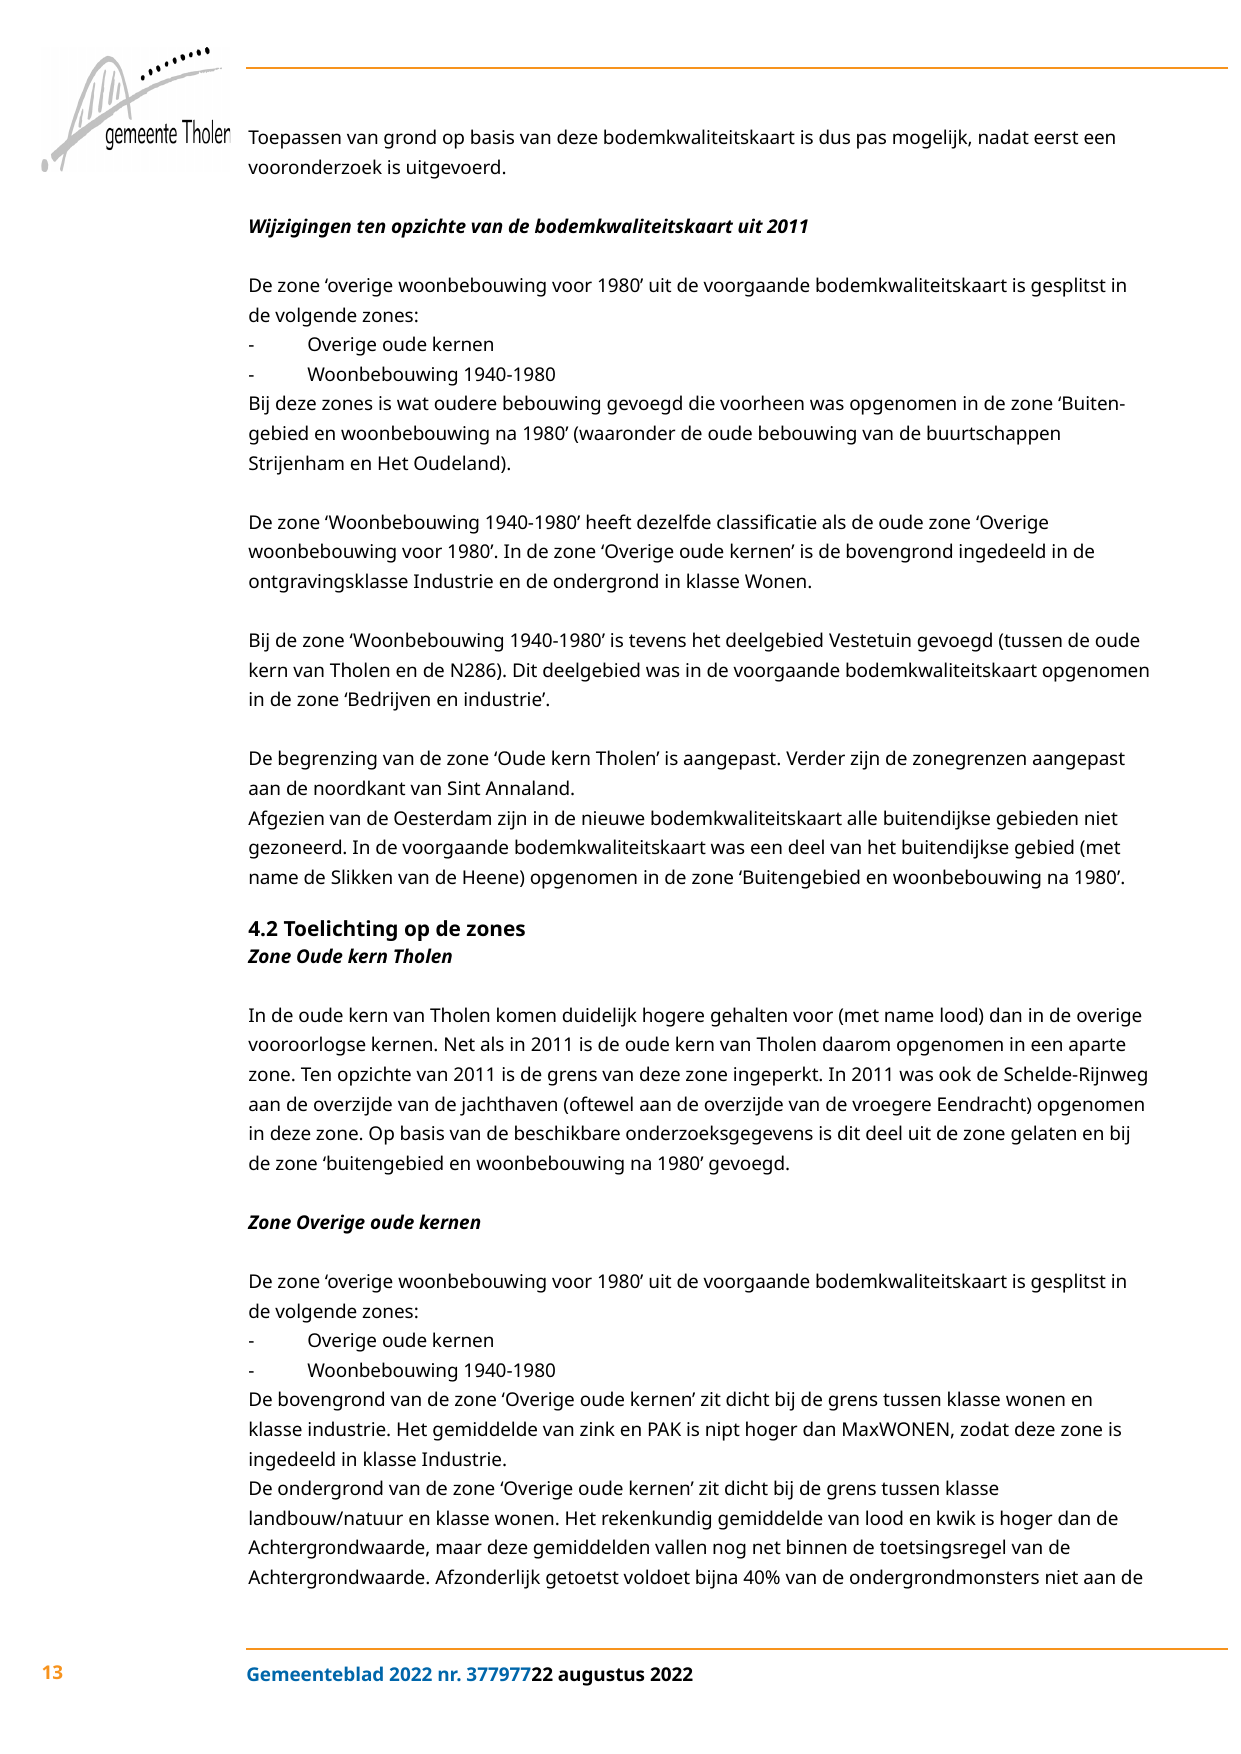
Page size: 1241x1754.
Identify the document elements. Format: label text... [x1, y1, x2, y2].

text De ondergrond van de zone ‘Overige oude kernen’ zit dicht bij de grens tussen klasse landbouw/natuur en klasse wonen. Het rekenkundig gemiddelde van lood en kwik is hoger dan de Achtergrondwaarde, maar deze gemiddelden vallen nog net binnen de toetsingsregel van de Achtergrondwaarde. Afzonderlijk getoetst voldoet bijna 40% van de ondergrondmonsters niet aan de [248, 1475, 1152, 1590]
text De begrenzing van de zone ‘Oude kern Tholen’ is aangepast. Verder zijn de zonegrenzen aangepast aan de noordkant van Sint Annaland. [248, 746, 1152, 801]
list Woonbebouwing 1940-1980 [248, 1357, 1152, 1383]
list Overige oude kernen [248, 331, 1152, 357]
text Toepassen van grond op basis van deze bodemkwaliteitskaart is dus pas mogelijk, nadat eerst een vooronderzoek is uitgevoerd. [248, 124, 1152, 180]
list Woonbebouwing 1940-1980 [248, 361, 1152, 387]
text Zone Overige oude kernen [248, 1209, 1152, 1235]
text Bij de zone ‘Woonbebouwing 1940-1980’ is tevens het deelgebied Vestetuin gevoegd (tussen de oude kern van Tholen en de N286). Dit deelgebied was in de voorgaande bodemkwaliteitskaart opgenomen in de zone ‘Bedrijven en industrie’. [248, 627, 1152, 712]
text De zone ‘overige woonbebouwing voor 1980’ uit de voorgaande bodemkwaliteitskaart is gesplitst in de volgende zones: [248, 1268, 1152, 1323]
text In de oude kern van Tholen komen duidelijk hogere gehalten voor (met name lood) dan in de overige vooroorlogse kernen. Net als in 2011 is de oude kern van Tholen daarom opgenomen in een aparte zone. Ten opzichte van 2011 is de grens van deze zone ingeperkt. In 2011 was ook de Schelde-Rijnweg aan de overzijde van de jachthaven (oftewel aan de overzijde van de vroegere Eendracht) opgenomen in deze zone. Op basis van de beschikbare onderzoeksgegevens is dit deel uit de zone gelaten en bij de zone ‘buitengebied en woonbebouwing na 1980’ gevoegd. [248, 1002, 1152, 1176]
list Overige oude kernen [248, 1327, 1152, 1353]
text Wijzigingen ten opzichte van de bodemkwaliteitskaart uit 2011 [248, 213, 1152, 239]
text De zone ‘overige woonbebouwing voor 1980’ uit de voorgaande bodemkwaliteitskaart is gesplitst in de volgende zones: [248, 272, 1152, 328]
text 4.2 Toelichting op de zones [248, 914, 1152, 943]
text De zone ‘Woonbebouwing 1940-1980’ heeft dezelfde classificatie als de oude zone ‘Overige woonbebouwing voor 1980’. In de zone ‘Overige oude kernen’ is de bovengrond ingedeeld in de ontgravingsklasse Industrie en de ondergrond in klasse Wonen. [248, 509, 1152, 594]
picture [41, 47, 231, 172]
text Bij deze zones is wat oudere bebouwing gevoegd die voorheen was opgenomen in de zone ‘Buiten-gebied en woonbebouwing na 1980’ (waaronder de oude bebouwing van de buurtschappen Strijenham en Het Oudeland). [248, 391, 1152, 476]
text Afgezien van de Oesterdam zijn in de nieuwe bodemkwaliteitskaart alle buitendijkse gebieden niet gezoneerd. In de voorgaande bodemkwaliteitskaart was een deel van het buitendijkse gebied (met name de Slikken van de Heene) opgenomen in de zone ‘Buitengebied en woonbebouwing na 1980’. [248, 805, 1152, 890]
text De bovengrond van de zone ‘Overige oude kernen’ zit dicht bij de grens tussen klasse wonen en klasse industrie. Het gemiddelde van zink en PAK is nipt hoger dan MaxWONEN, zodat deze zone is ingedeeld in klasse Industrie. [248, 1387, 1152, 1471]
text Zone Oude kern Tholen [248, 943, 1152, 968]
